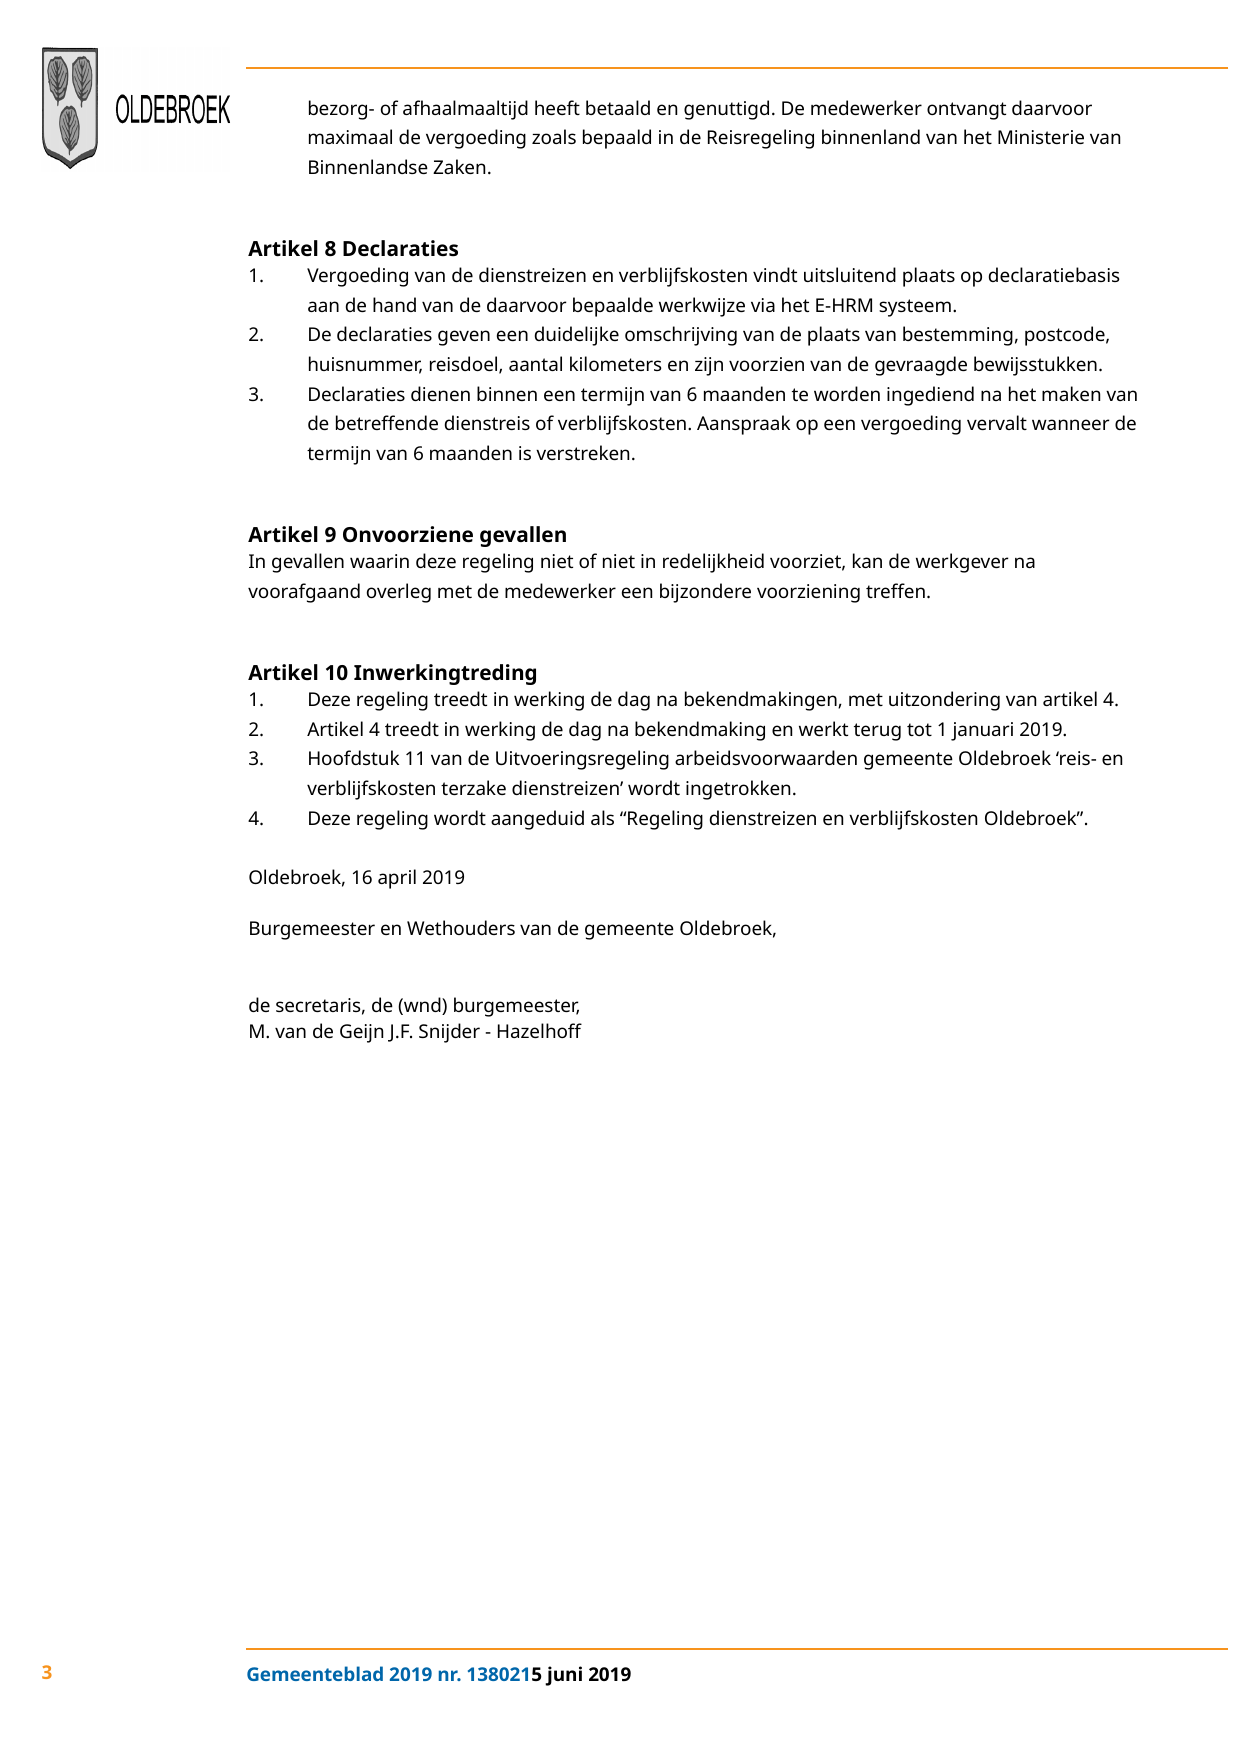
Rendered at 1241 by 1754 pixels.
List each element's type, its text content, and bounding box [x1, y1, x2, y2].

picture [41, 47, 231, 172]
text Oldebroek, 16 april 2019 [248, 864, 1152, 889]
list De declaraties geven een duidelijke omschrijving van de plaats van bestemming, postcode, huisnummer, reisdoel, aantal kilometers en zijn voorzien van de gevraagde bewijsstukken. [248, 322, 1152, 377]
list Artikel 4 treedt in werking de dag na bekendmaking en werkt terug tot 1 januari 2019. [248, 716, 1152, 742]
text Artikel 10 Inwerkingtreding [248, 658, 1152, 686]
text M. van de Geijn J.F. Snijder - Hazelhoff [248, 1018, 1152, 1044]
text Burgemeester en Wethouders van de gemeente Oldebroek, [248, 915, 1152, 941]
text Artikel 8 Declaraties [248, 234, 1152, 262]
list Vergoeding van de dienstreizen en verblijfskosten vindt uitsluitend plaats op declaratiebasis aan de hand van de daarvoor bepaalde werkwijze via het E-HRM systeem. [248, 262, 1152, 318]
list bezorg- of afhaalmaaltijd heeft betaald en genuttigd. De medewerker ontvangt daarvoor maximaal de vergoeding zoals bepaald in de Reisregeling binnenland van het Ministerie van Binnenlandse Zaken. [248, 95, 1152, 180]
text In gevallen waarin deze regeling niet of niet in redelijkheid voorziet, kan de werkgever na voorafgaand overleg met de medewerker een bijzondere voorziening treffen. [248, 548, 1152, 604]
text Artikel 9 Onvoorziene gevallen [248, 520, 1152, 548]
list Deze regeling wordt aangeduid als “Regeling dienstreizen en verblijfskosten Oldebroek”. [248, 805, 1152, 830]
list Hoofdstuk 11 van de Uitvoeringsregeling arbeidsvoorwaarden gemeente Oldebroek ‘reis- en verblijfskosten terzake dienstreizen’ wordt ingetrokken. [248, 746, 1152, 801]
list Declaraties dienen binnen een termijn van 6 maanden te worden ingediend na het maken van de betreffende dienstreis of verblijfskosten. Aanspraak op een vergoeding vervalt wanneer de termijn van 6 maanden is verstreken. [248, 381, 1152, 466]
list Deze regeling treedt in werking de dag na bekendmakingen, met uitzondering van artikel 4. [248, 686, 1152, 712]
text de secretaris, de (wnd) burgemeester, [248, 992, 1152, 1018]
